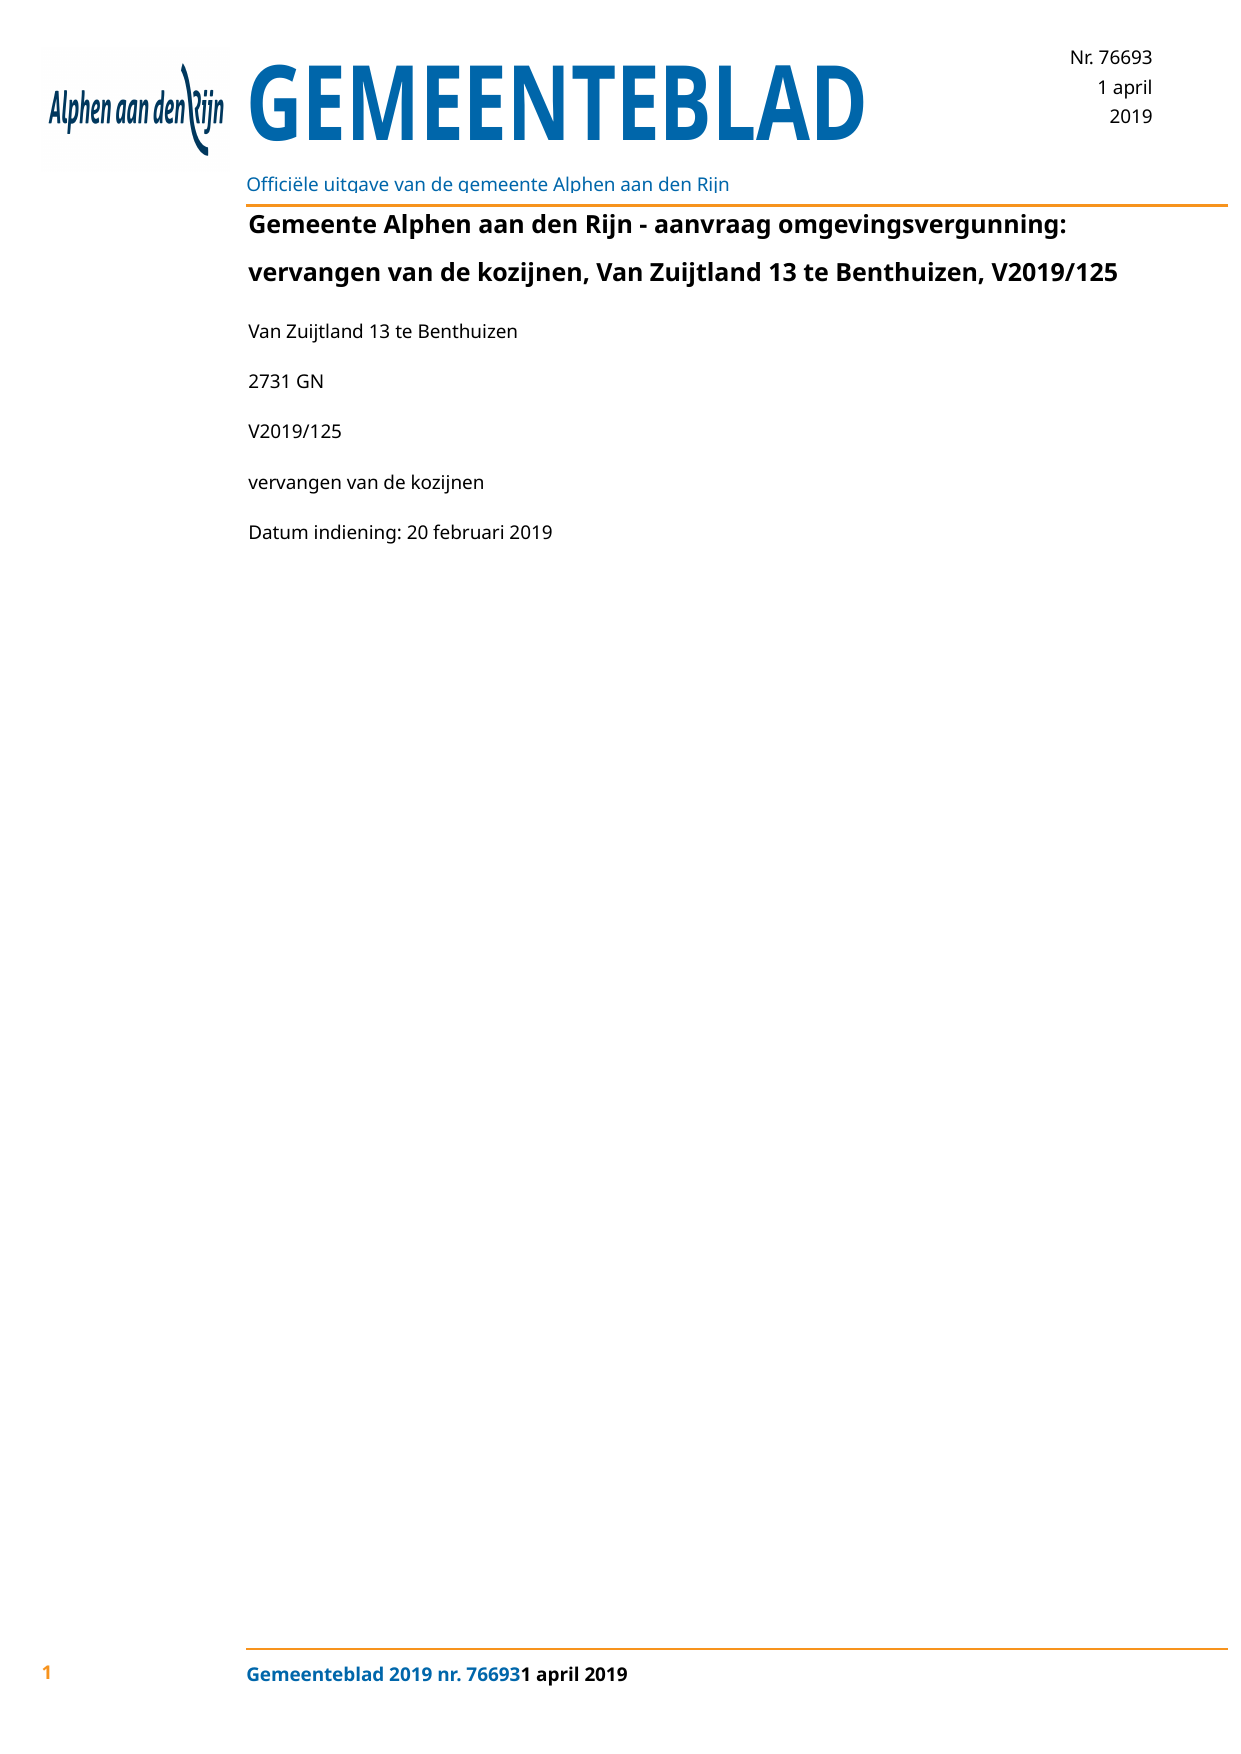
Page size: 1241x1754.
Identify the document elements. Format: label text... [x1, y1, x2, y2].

text Gemeente Alphen aan den Rijn - aanvraag omgevingsvergunning: vervangen van de kozijnen, Van Zuijtland 13 te Benthuizen, V2019/125 [248, 207, 1152, 288]
text Datum indiening: 20 februari 2019 [248, 519, 1152, 545]
text 2731 GN [248, 368, 1152, 394]
text Van Zuijtland 13 te Benthuizen [248, 318, 1152, 344]
text vervangen van de kozijnen [248, 469, 1152, 495]
text V2019/125 [248, 419, 1152, 444]
picture [41, 47, 231, 172]
